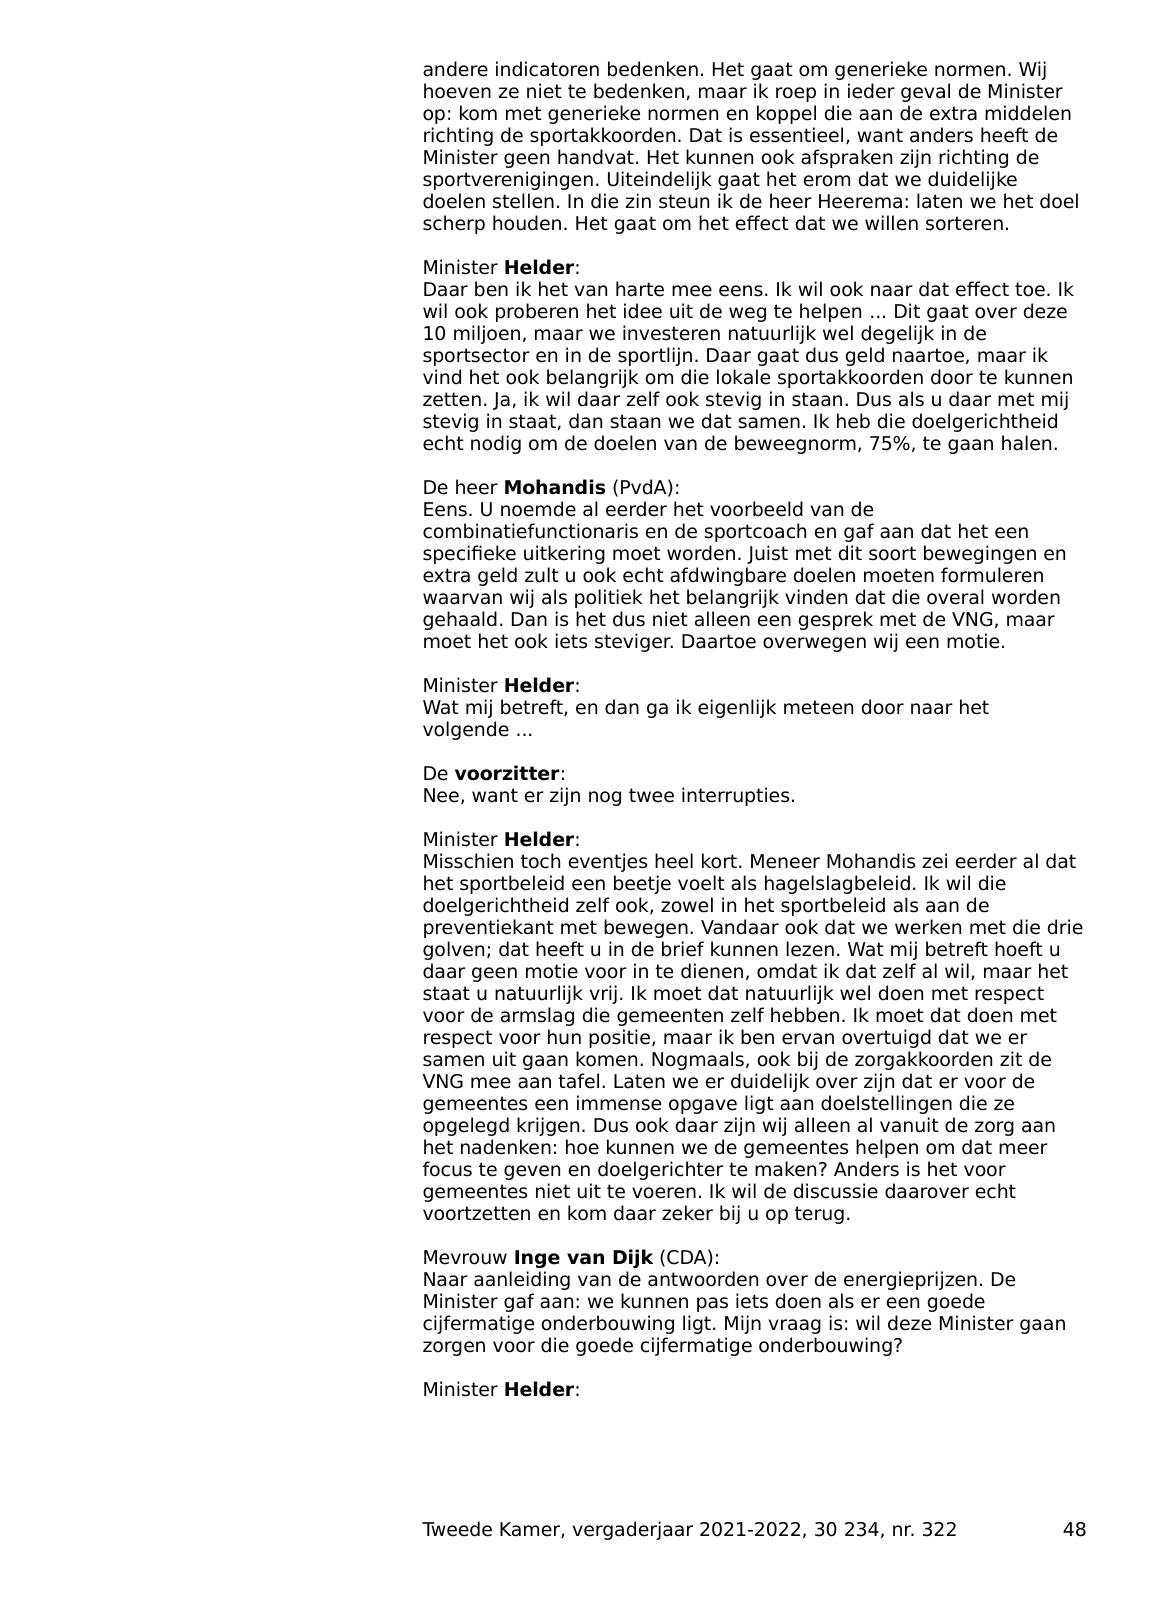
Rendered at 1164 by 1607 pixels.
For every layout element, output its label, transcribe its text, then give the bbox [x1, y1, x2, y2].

text Nee, want er zijn nog twee interrupties. [422, 785, 1087, 807]
text Misschien toch eventjes heel kort. Meneer Mohandis zei eerder al dat het sportbeleid een beetje voelt als hagelslagbeleid. Ik wil die doelgerichtheid zelf ook, zowel in het sportbeleid als aan de preventiekant met bewegen. Vandaar ook dat we werken met die drie golven; dat heeft u in de brief kunnen lezen. Wat mij betreft hoeft u daar geen motie voor in te dienen, omdat ik dat zelf al wil, maar het staat u natuurlijk vrij. Ik moet dat natuurlijk wel doen met respect voor de armslag die gemeenten zelf hebben. Ik moet dat doen met respect voor hun positie, maar ik ben ervan overtuigd dat we er samen uit gaan komen. Nogmaals, ook bij de zorgakkoorden zit de VNG mee aan tafel. Laten we er duidelijk over zijn dat er voor de gemeentes een immense opgave ligt aan doelstellingen die ze opgelegd krijgen. Dus ook daar zijn wij alleen al vanuit de zorg aan het nadenken: hoe kunnen we de gemeentes helpen om dat meer focus te geven en doelgerichter te maken? Anders is het voor gemeentes niet uit te voeren. Ik wil de discussie daarover echt voortzetten en kom daar zeker bij u op terug. [422, 851, 1087, 1225]
text andere indicatoren bedenken. Het gaat om generieke normen. Wij hoeven ze niet te bedenken, maar ik roep in ieder geval de Minister op: kom met generieke normen en koppel die aan de extra middelen richting de sportakkoorden. Dat is essentieel, want anders heeft de Minister geen handvat. Het kunnen ook afspraken zijn richting de sportverenigingen. Uiteindelijk gaat het erom dat we duidelijke doelen stellen. In die zin steun ik de heer Heerema: laten we het doel scherp houden. Het gaat om het effect dat we willen sorteren. [422, 59, 1087, 235]
text Eens. U noemde al eerder het voorbeeld van de combinatiefunctionaris en de sportcoach en gaf aan dat het een specifieke uitkering moet worden. Juist met dit soort bewegingen en extra geld zult u ook echt afdwingbare doelen moeten formuleren waarvan wij als politiek het belangrijk vinden dat die overal worden gehaald. Dan is het dus niet alleen een gesprek met de VNG, maar moet het ook iets steviger. Daartoe overwegen wij een motie. [422, 499, 1087, 653]
text Minister Helder: [422, 675, 1087, 697]
text Mevrouw Inge van Dijk (CDA): [422, 1247, 1087, 1269]
text De voorzitter: [422, 763, 1087, 785]
text Minister Helder: [422, 829, 1087, 851]
text De heer Mohandis (PvdA): [422, 477, 1087, 499]
text Daar ben ik het van harte mee eens. Ik wil ook naar dat effect toe. Ik wil ook proberen het idee uit de weg te helpen ... Dit gaat over deze 10 miljoen, maar we investeren natuurlijk wel degelijk in de sportsector en in de sportlijn. Daar gaat dus geld naartoe, maar ik vind het ook belangrijk om die lokale sportakkoorden door te kunnen zetten. Ja, ik wil daar zelf ook stevig in staan. Dus als u daar met mij stevig in staat, dan staan we dat samen. Ik heb die doelgerichtheid echt nodig om de doelen van de beweegnorm, 75%, te gaan halen. [422, 279, 1087, 455]
text Wat mij betreft, en dan ga ik eigenlijk meteen door naar het volgende ... [422, 697, 1087, 741]
text Minister Helder: [422, 257, 1087, 279]
text Naar aanleiding van de antwoorden over de energieprijzen. De Minister gaf aan: we kunnen pas iets doen als er een goede cijfermatige onderbouwing ligt. Mijn vraag is: wil deze Minister gaan zorgen voor die goede cijfermatige onderbouwing? [422, 1269, 1087, 1357]
text Minister Helder: [422, 1379, 1087, 1401]
